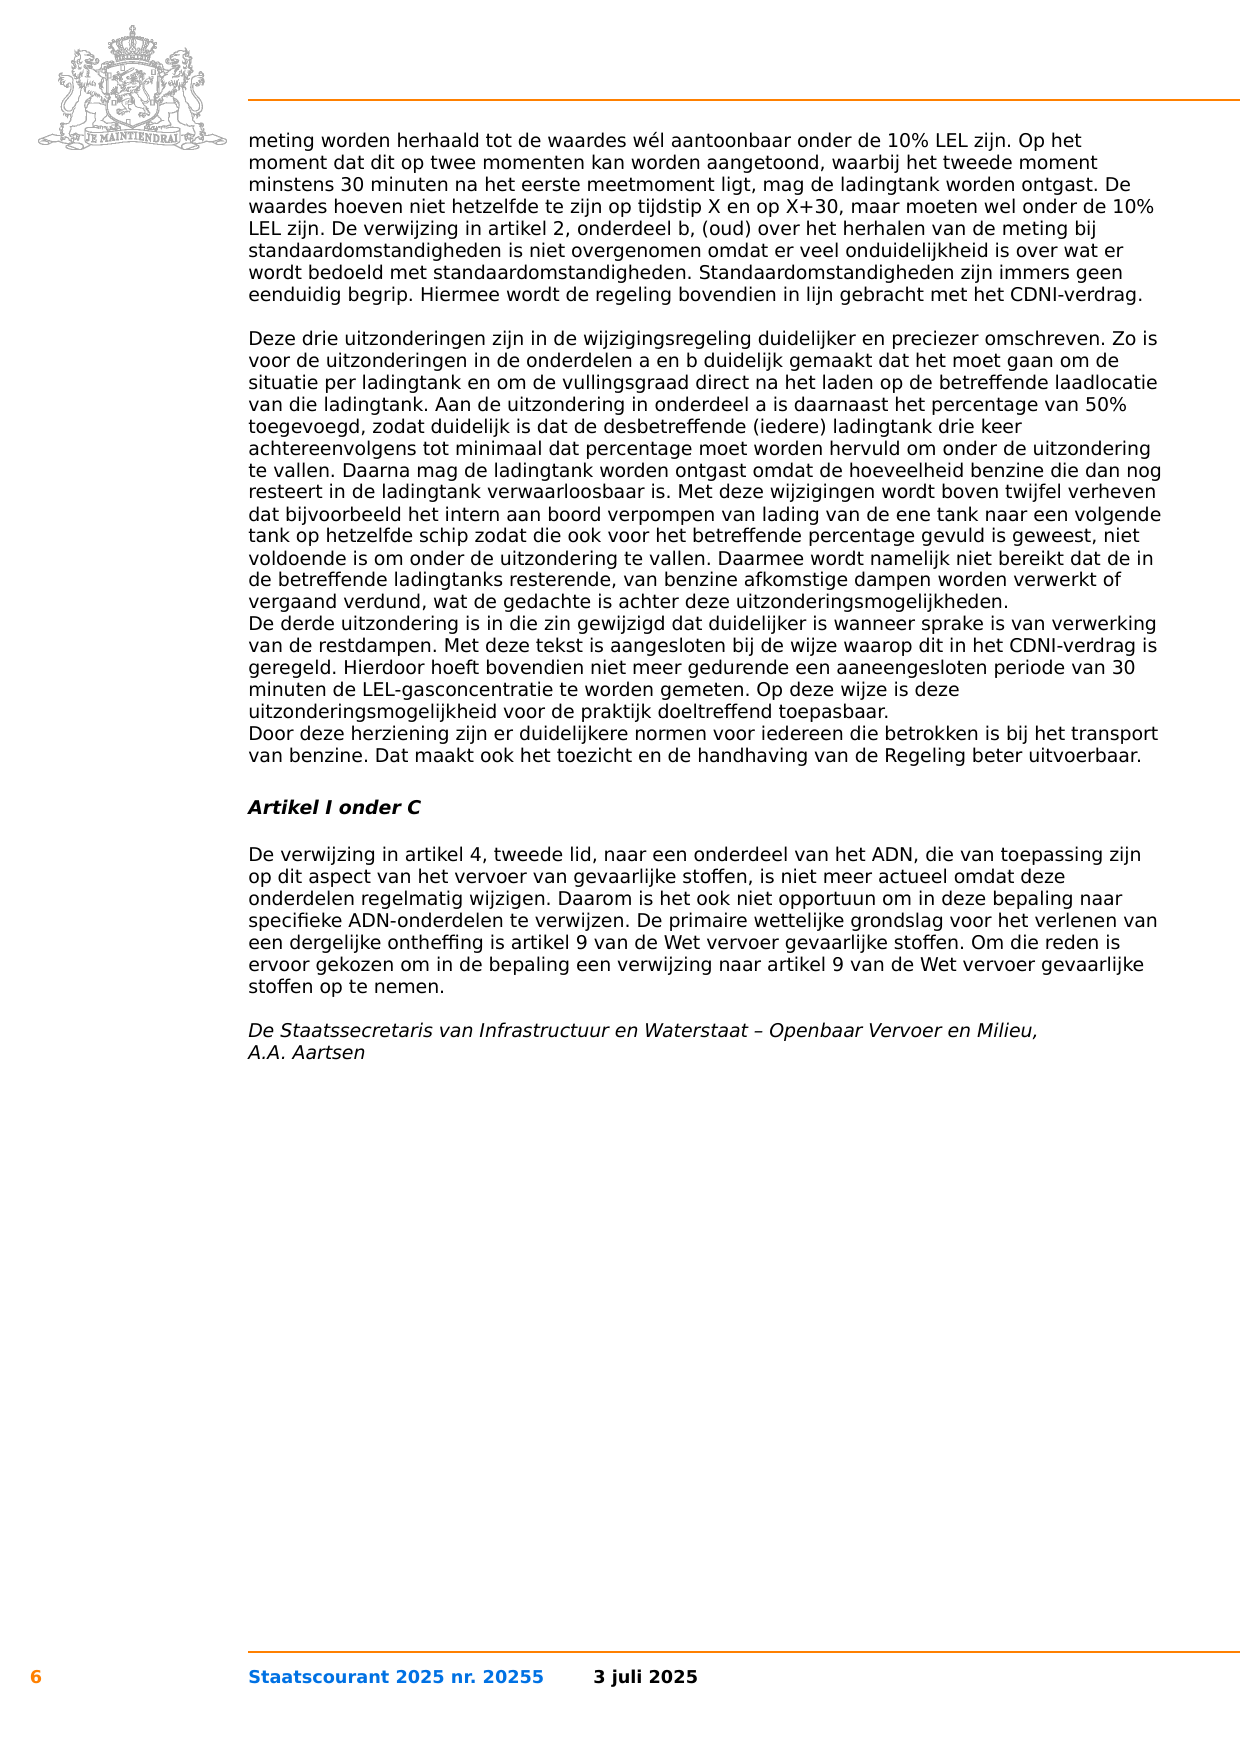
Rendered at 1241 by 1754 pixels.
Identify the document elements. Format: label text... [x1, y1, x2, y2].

text De Staatssecretaris van Infrastructuur en Waterstaat – Openbaar Vervoer en Milieu, A.A. Aartsen [248, 1020, 1163, 1064]
subtitle Artikel I onder C [248, 797, 1163, 819]
text Door deze herziening zijn er duidelijkere normen voor iedereen die betrokken is bij het transport van benzine. Dat maakt ook het toezicht en de handhaving van de Regeling beter uitvoerbaar. [248, 723, 1163, 767]
text De derde uitzondering is in die zin gewijzigd dat duidelijker is wanneer sprake is van verwerking van de restdampen. Met deze tekst is aangesloten bij de wijze waarop dit in het CDNI-verdrag is geregeld. Hierdoor hoeft bovendien niet meer gedurende een aaneengesloten periode van 30 minuten de LEL-gasconcentratie te worden gemeten. Op deze wijze is deze uitzonderingsmogelijkheid voor de praktijk doeltreffend toepasbaar. [248, 613, 1163, 723]
text De verwijzing in artikel 4, tweede lid, naar een onderdeel van het ADN, die van toepassing zijn op dit aspect van het vervoer van gevaarlijke stoffen, is niet meer actueel omdat deze onderdelen regelmatig wijzigen. Daarom is het ook niet opportuun om in deze bepaling naar specifieke ADN-onderdelen te verwijzen. De primaire wettelijke grondslag voor het verlenen van een dergelijke ontheffing is artikel 9 van de Wet vervoer gevaarlijke stoffen. Om die reden is ervoor gekozen om in de bepaling een verwijzing naar artikel 9 van de Wet vervoer gevaarlijke stoffen op te nemen. [248, 844, 1163, 998]
text meting worden herhaald tot de waardes wél aantoonbaar onder de 10% LEL zijn. Op het moment dat dit op twee momenten kan worden aangetoond, waarbij het tweede moment minstens 30 minuten na het eerste meetmoment ligt, mag de ladingtank worden ontgast. De waardes hoeven niet hetzelfde te zijn op tijdstip X en op X+30, maar moeten wel onder de 10% LEL zijn. De verwijzing in artikel 2, onderdeel b, (oud) over het herhalen van de meting bij standaardomstandigheden is niet overgenomen omdat er veel onduidelijkheid is over wat er wordt bedoeld met standaardomstandigheden. Standaardomstandigheden zijn immers geen eenduidig begrip. Hiermee wordt de regeling bovendien in lijn gebracht met het CDNI-verdrag. [248, 130, 1163, 306]
text Deze drie uitzonderingen zijn in de wijzigingsregeling duidelijker en preciezer omschreven. Zo is voor de uitzonderingen in de onderdelen a en b duidelijk gemaakt dat het moet gaan om de situatie per ladingtank en om de vullingsgraad direct na het laden op de betreffende laadlocatie van die ladingtank. Aan de uitzondering in onderdeel a is daarnaast het percentage van 50% toegevoegd, zodat duidelijk is dat de desbetreffende (iedere) ladingtank drie keer achtereenvolgens tot minimaal dat percentage moet worden hervuld om onder de uitzondering te vallen. Daarna mag de ladingtank worden ontgast omdat de hoeveelheid benzine die dan nog resteert in de ladingtank verwaarloosbaar is. Met deze wijzigingen wordt boven twijfel verheven dat bijvoorbeeld het intern aan boord verpompen van lading van de ene tank naar een volgende tank op hetzelfde schip zodat die ook voor het betreffende percentage gevuld is geweest, niet voldoende is om onder de uitzondering te vallen. Daarmee wordt namelijk niet bereikt dat de in de betreffende ladingtanks resterende, van benzine afkomstige dampen worden verwerkt of vergaand verdund, wat de gedachte is achter deze uitzonderingsmogelijkheden. [248, 328, 1163, 613]
picture [38, 25, 227, 150]
